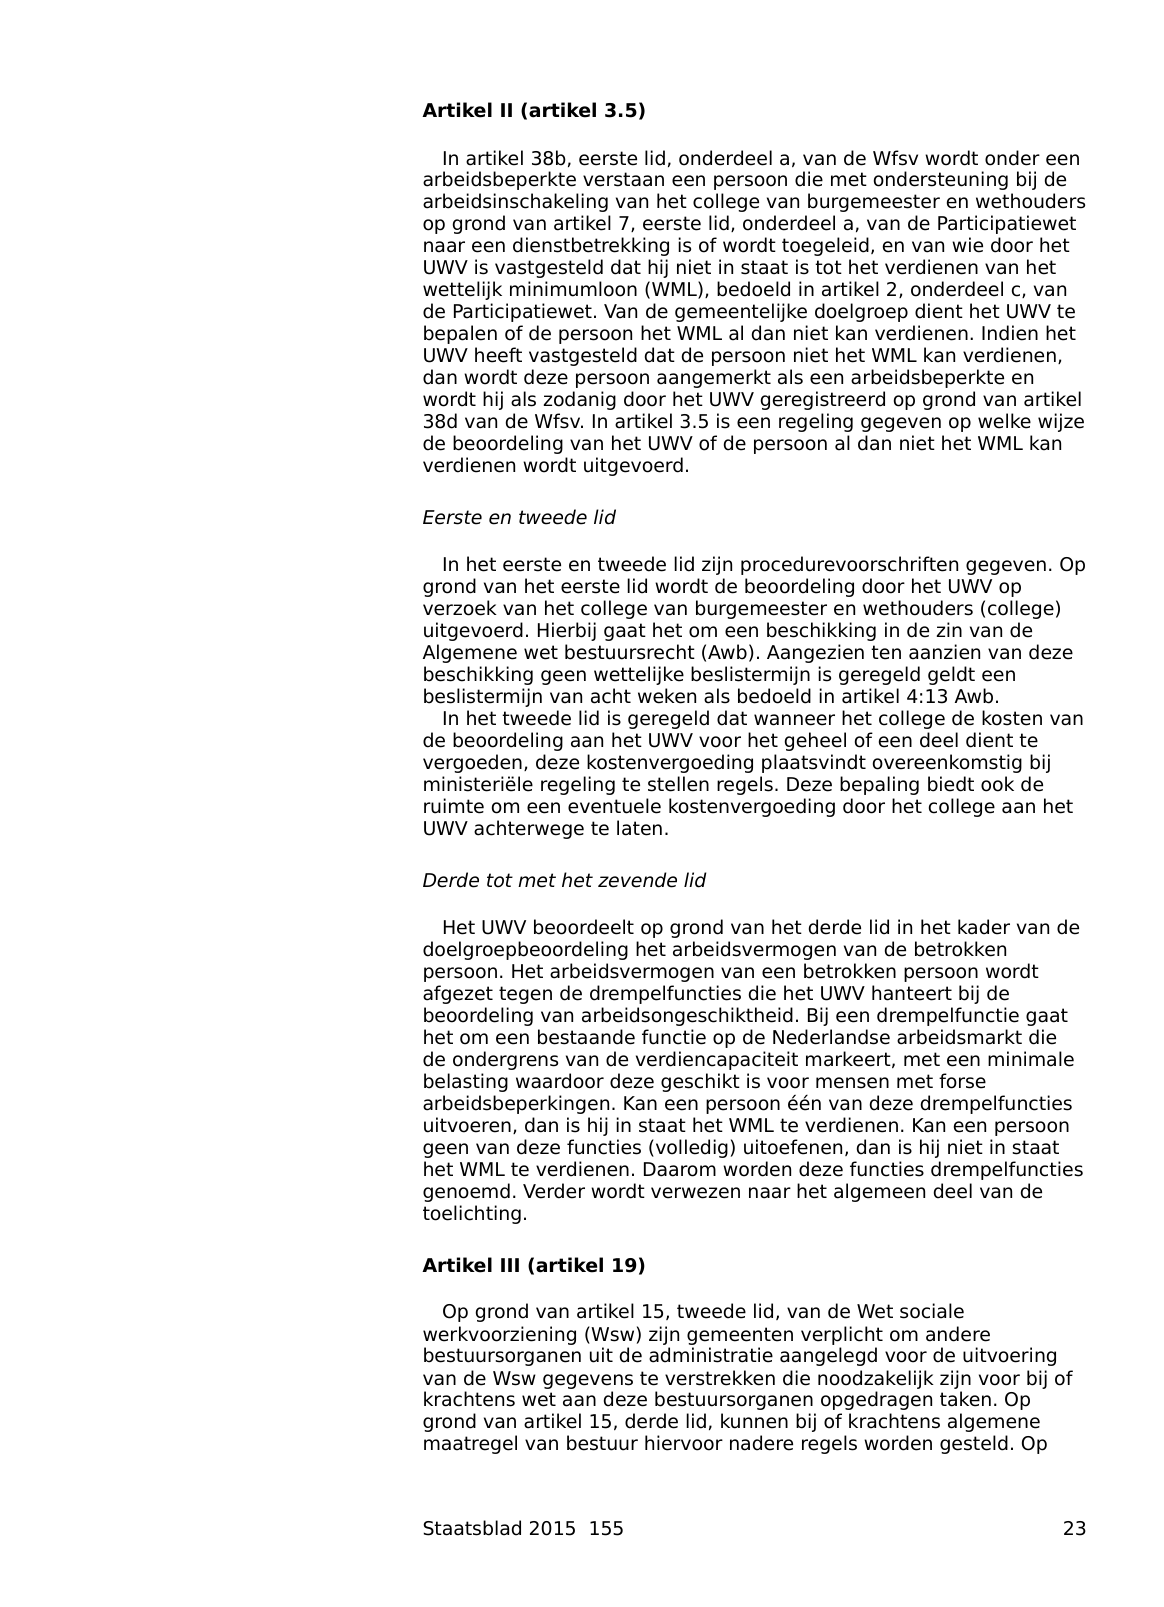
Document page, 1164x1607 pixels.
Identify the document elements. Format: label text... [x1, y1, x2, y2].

text Het UWV beoordeelt op grond van het derde lid in het kader van de doelgroepbeoordeling het arbeidsvermogen van de betrokken persoon. Het arbeidsvermogen van een betrokken persoon wordt afgezet tegen de drempelfuncties die het UWV hanteert bij de beoordeling van arbeidsongeschiktheid. Bij een drempelfunctie gaat het om een bestaande functie op de Nederlandse arbeidsmarkt die de ondergrens van de verdiencapaciteit markeert, met een minimale belasting waardoor deze geschikt is voor mensen met forse arbeidsbeperkingen. Kan een persoon één van deze drempelfuncties uitvoeren, dan is hij in staat het WML te verdienen. Kan een persoon geen van deze functies (volledig) uitoefenen, dan is hij niet in staat het WML te verdienen. Daarom worden deze functies drempelfuncties genoemd. Verder wordt verwezen naar het algemeen deel van de toelichting. [422, 917, 1087, 1224]
text Op grond van artikel 15, tweede lid, van de Wet sociale werkvoorziening (Wsw) zijn gemeenten verplicht om andere bestuursorganen uit de administratie aangelegd voor de uitvoering van de Wsw gegevens te verstrekken die noodzakelijk zijn voor bij of krachtens wet aan deze bestuursorganen opgedragen taken. Op grond van artikel 15, derde lid, kunnen bij of krachtens algemene maatregel van bestuur hiervoor nadere regels worden gesteld. Op [422, 1301, 1087, 1455]
subtitle Derde tot met het zevende lid [422, 870, 1087, 892]
text In het tweede lid is geregeld dat wanneer het college de kosten van de beoordeling aan het UWV voor het geheel of een deel dient te vergoeden, deze kostenvergoeding plaatsvindt overeenkomstig bij ministeriële regeling te stellen regels. Deze bepaling biedt ook de ruimte om een eventuele kostenvergoeding door het college aan het UWV achterwege te laten. [422, 708, 1087, 840]
subtitle Artikel II (artikel 3.5) [422, 100, 1087, 122]
subtitle Eerste en tweede lid [422, 507, 1087, 529]
text In het eerste en tweede lid zijn procedurevoorschriften gegeven. Op grond van het eerste lid wordt de beoordeling door het UWV op verzoek van het college van burgemeester en wethouders (college) uitgevoerd. Hierbij gaat het om een beschikking in de zin van de Algemene wet bestuursrecht (Awb). Aangezien ten aanzien van deze beschikking geen wettelijke beslistermijn is geregeld geldt een beslistermijn van acht weken als bedoeld in artikel 4:13 Awb. [422, 554, 1087, 708]
subtitle Artikel III (artikel 19) [422, 1254, 1087, 1276]
text In artikel 38b, eerste lid, onderdeel a, van de Wfsv wordt onder een arbeidsbeperkte verstaan een persoon die met ondersteuning bij de arbeidsinschakeling van het college van burgemeester en wethouders op grond van artikel 7, eerste lid, onderdeel a, van de Participatiewet naar een dienstbetrekking is of wordt toegeleid, en van wie door het UWV is vastgesteld dat hij niet in staat is tot het verdienen van het wettelijk minimumloon (WML), bedoeld in artikel 2, onderdeel c, van de Participatiewet. Van de gemeentelijke doelgroep dient het UWV te bepalen of de persoon het WML al dan niet kan verdienen. Indien het UWV heeft vastgesteld dat de persoon niet het WML kan verdienen, dan wordt deze persoon aangemerkt als een arbeidsbeperkte en wordt hij als zodanig door het UWV geregistreerd op grond van artikel 38d van de Wfsv. In artikel 3.5 is een regeling gegeven op welke wijze de beoordeling van het UWV of de persoon al dan niet het WML kan verdienen wordt uitgevoerd. [422, 147, 1087, 477]
